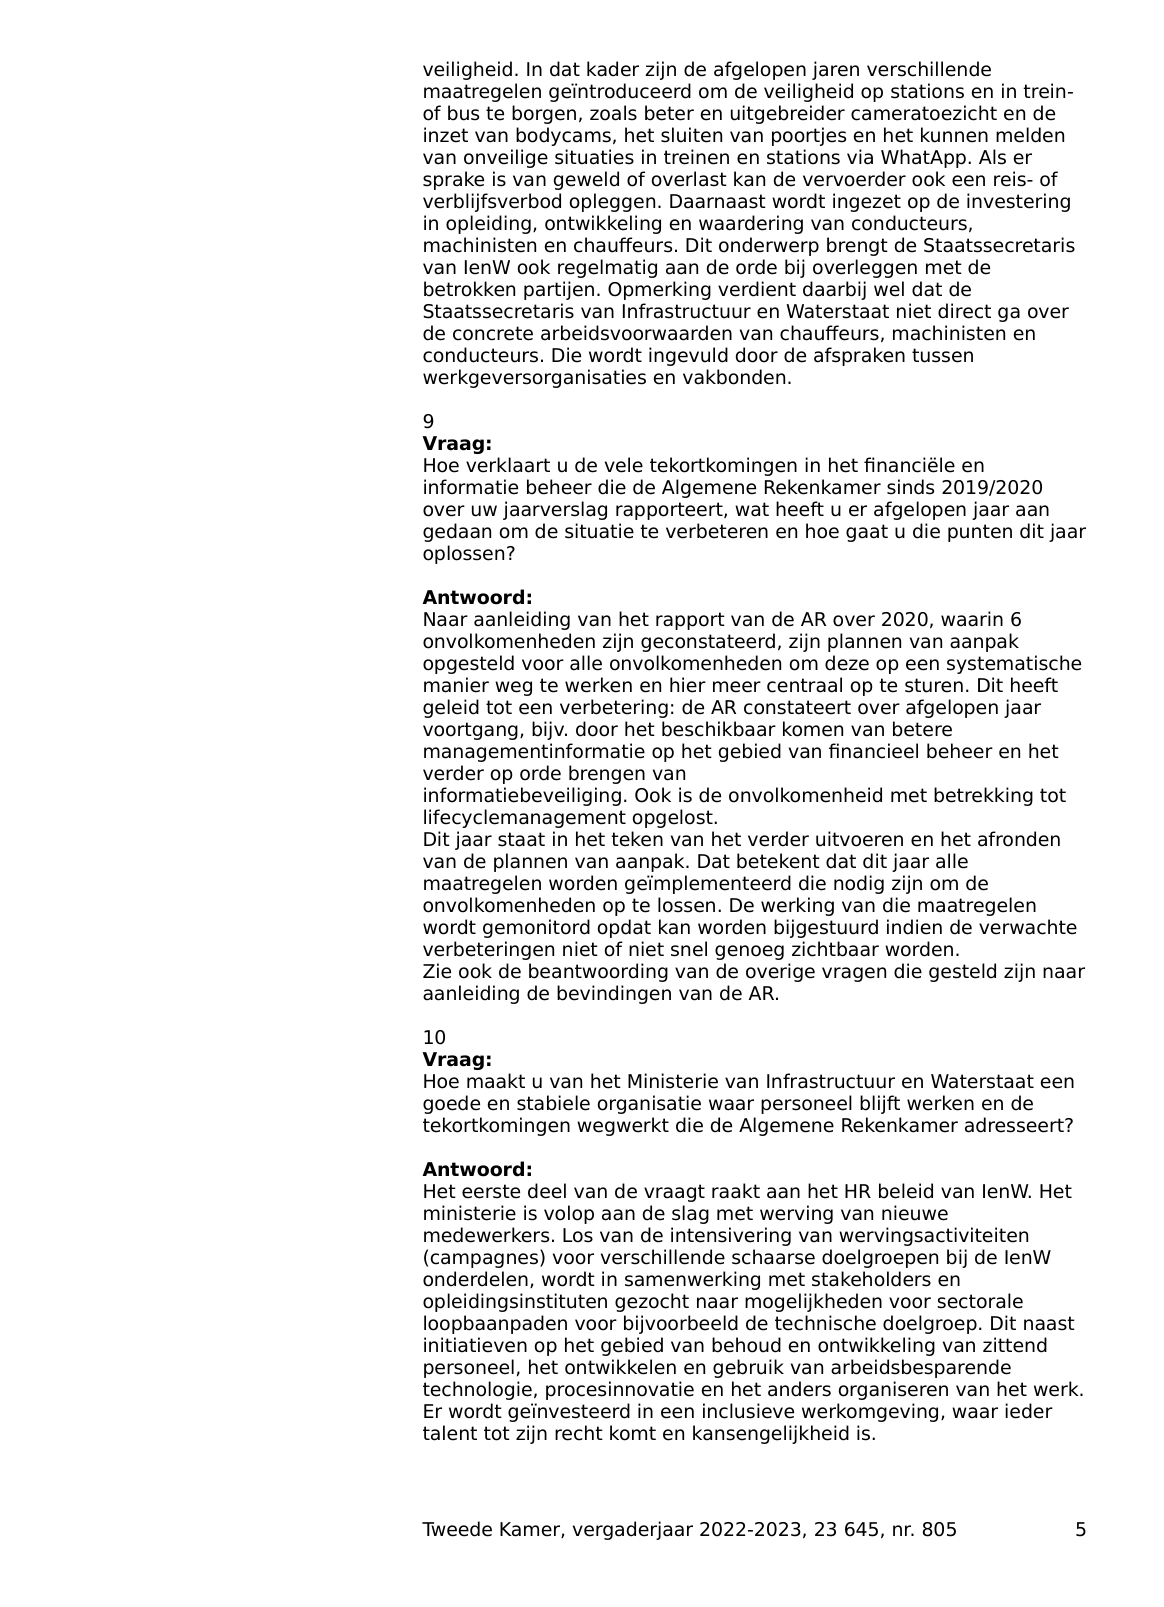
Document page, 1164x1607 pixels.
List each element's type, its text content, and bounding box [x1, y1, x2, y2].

text Hoe maakt u van het Ministerie van Infrastructuur en Waterstaat een goede en stabiele organisatie waar personeel blijft werken en de tekortkomingen wegwerkt die de Algemene Rekenkamer adresseert? [422, 1071, 1087, 1137]
text Dit jaar staat in het teken van het verder uitvoeren en het afronden van de plannen van aanpak. Dat betekent dat dit jaar alle maatregelen worden geïmplementeerd die nodig zijn om de onvolkomenheden op te lossen. De werking van die maatregelen wordt gemonitord opdat kan worden bijgestuurd indien de verwachte verbeteringen niet of niet snel genoeg zichtbaar worden. [422, 829, 1087, 961]
text Naar aanleiding van het rapport van de AR over 2020, waarin 6 onvolkomenheden zijn geconstateerd, zijn plannen van aanpak opgesteld voor alle onvolkomenheden om deze op een systematische manier weg te werken en hier meer centraal op te sturen. Dit heeft geleid tot een verbetering: de AR constateert over afgelopen jaar voortgang, bijv. door het beschikbaar komen van betere managementinformatie op het gebied van financieel beheer en het verder op orde brengen van [422, 609, 1087, 785]
text Antwoord: [422, 587, 1087, 609]
text Antwoord: [422, 1159, 1087, 1181]
text 9 [422, 411, 1087, 433]
text Zie ook de beantwoording van de overige vragen die gesteld zijn naar aanleiding de bevindingen van de AR. [422, 961, 1087, 1004]
text Het eerste deel van de vraagt raakt aan het HR beleid van IenW. Het ministerie is volop aan de slag met werving van nieuwe medewerkers. Los van de intensivering van wervingsactiviteiten (campagnes) voor verschillende schaarse doelgroepen bij de IenW onderdelen, wordt in samenwerking met stakeholders en opleidingsinstituten gezocht naar mogelijkheden voor sectorale loopbaanpaden voor bijvoorbeeld de technische doelgroep. Dit naast initiatieven op het gebied van behoud en ontwikkeling van zittend personeel, het ontwikkelen en gebruik van arbeidsbesparende technologie, procesinnovatie en het anders organiseren van het werk. Er wordt geïnvesteerd in een inclusieve werkomgeving, waar ieder talent tot zijn recht komt en kansengelijkheid is. [422, 1181, 1087, 1444]
text Hoe verklaart u de vele tekortkomingen in het financiële en informatie beheer die de Algemene Rekenkamer sinds 2019/2020 over uw jaarverslag rapporteert, wat heeft u er afgelopen jaar aan gedaan om de situatie te verbeteren en hoe gaat u die punten dit jaar oplossen? [422, 455, 1087, 565]
text informatiebeveiliging. Ook is de onvolkomenheid met betrekking tot lifecyclemanagement opgelost. [422, 785, 1087, 829]
text Vraag: [422, 1049, 1087, 1071]
text 10 [422, 1027, 1087, 1049]
text Vraag: [422, 433, 1087, 455]
text veiligheid. In dat kader zijn de afgelopen jaren verschillende maatregelen geïntroduceerd om de veiligheid op stations en in trein- of bus te borgen, zoals beter en uitgebreider cameratoezicht en de inzet van bodycams, het sluiten van poortjes en het kunnen melden van onveilige situaties in treinen en stations via WhatApp. Als er sprake is van geweld of overlast kan de vervoerder ook een reis- of verblijfsverbod opleggen. Daarnaast wordt ingezet op de investering in opleiding, ontwikkeling en waardering van conducteurs, machinisten en chauffeurs. Dit onderwerp brengt de Staatssecretaris van IenW ook regelmatig aan de orde bij overleggen met de betrokken partijen. Opmerking verdient daarbij wel dat de Staatssecretaris van Infrastructuur en Waterstaat niet direct ga over de concrete arbeidsvoorwaarden van chauffeurs, machinisten en conducteurs. Die wordt ingevuld door de afspraken tussen werkgeversorganisaties en vakbonden. [422, 59, 1087, 389]
